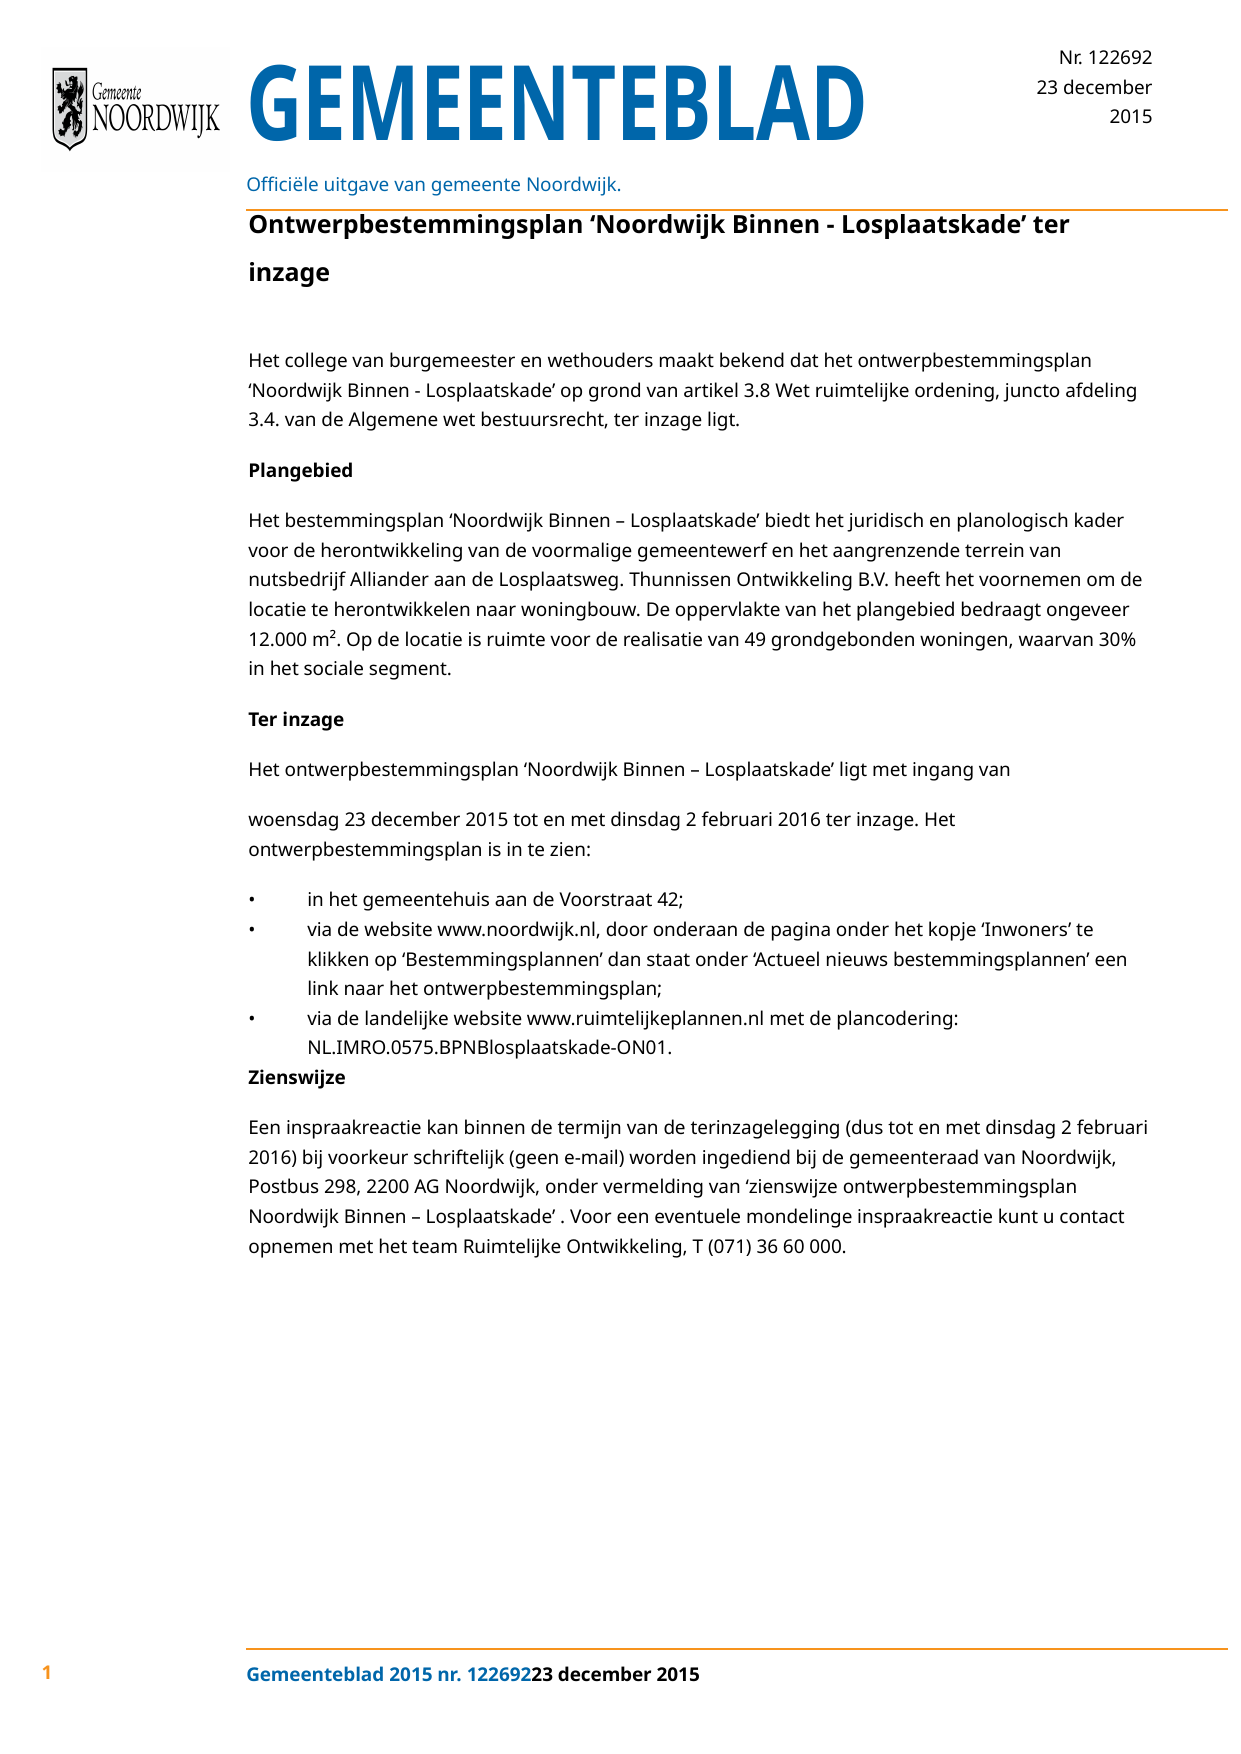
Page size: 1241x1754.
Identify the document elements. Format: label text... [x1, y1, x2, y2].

text Plangebied [248, 457, 1152, 483]
text woensdag 23 december 2015 tot en met dinsdag 2 februari 2016 ter inzage. Het ontwerpbestemmingsplan is in te zien: [248, 807, 1152, 862]
text Het ontwerpbestemmingsplan ‘Noordwijk Binnen – Losplaatskade’ ligt met ingang van [248, 756, 1152, 782]
list via de website www.noordwijk.nl, door onderaan de pagina onder het kopje ‘Inwoners’ te klikken op ‘Bestemmingsplannen’ dan staat onder ‘Actueel nieuws bestemmingsplannen’ een link naar het ontwerpbestemmingsplan; [248, 916, 1152, 1001]
picture [41, 47, 231, 172]
text Het bestemmingsplan ‘Noordwijk Binnen – Losplaatskade’ biedt het juridisch en planologisch kader voor de herontwikkeling van de voormalige gemeentewerf en het aangrenzende terrein van nutsbedrijf Alliander aan de Losplaatsweg. Thunnissen Ontwikkeling B.V. heeft het voornemen om de locatie te herontwikkelen naar woningbouw. De oppervlakte van het plangebied bedraagt ongeveer 12.000 m². Op de locatie is ruimte voor de realisatie van 49 grondgebonden woningen, waarvan 30% in het sociale segment. [248, 507, 1152, 681]
text Een inspraakreactie kan binnen de termijn van de terinzagelegging (dus tot en met dinsdag 2 februari 2016) bij voorkeur schriftelijk (geen e-mail) worden ingediend bij de gemeenteraad van Noordwijk, Postbus 298, 2200 AG Noordwijk, onder vermelding van ‘zienswijze ontwerpbestemmingsplan Noordwijk Binnen – Losplaatskade’ . Voor een eventuele mondelinge inspraakreactie kunt u contact opnemen met het team Ruimtelijke Ontwikkeling, T (071) 36 60 000. [248, 1114, 1152, 1259]
list via de landelijke website www.ruimtelijkeplannen.nl met de plancodering: NL.IMRO.0575.BPNBlosplaatskade-ON01. [248, 1005, 1152, 1060]
text Zienswijze [248, 1064, 1152, 1090]
text Het college van burgemeester en wethouders maakt bekend dat het ontwerpbestemmingsplan ‘Noordwijk Binnen - Losplaatskade’ op grond van artikel 3.8 Wet ruimtelijke ordening, juncto afdeling 3.4. van de Algemene wet bestuursrecht, ter inzage ligt. [248, 347, 1152, 432]
text Ontwerpbestemmingsplan ‘Noordwijk Binnen - Losplaatskade’ ter inzage [248, 211, 1152, 288]
list in het gemeentehuis aan de Voorstraat 42; [248, 887, 1152, 912]
text Ter inzage [248, 706, 1152, 732]
